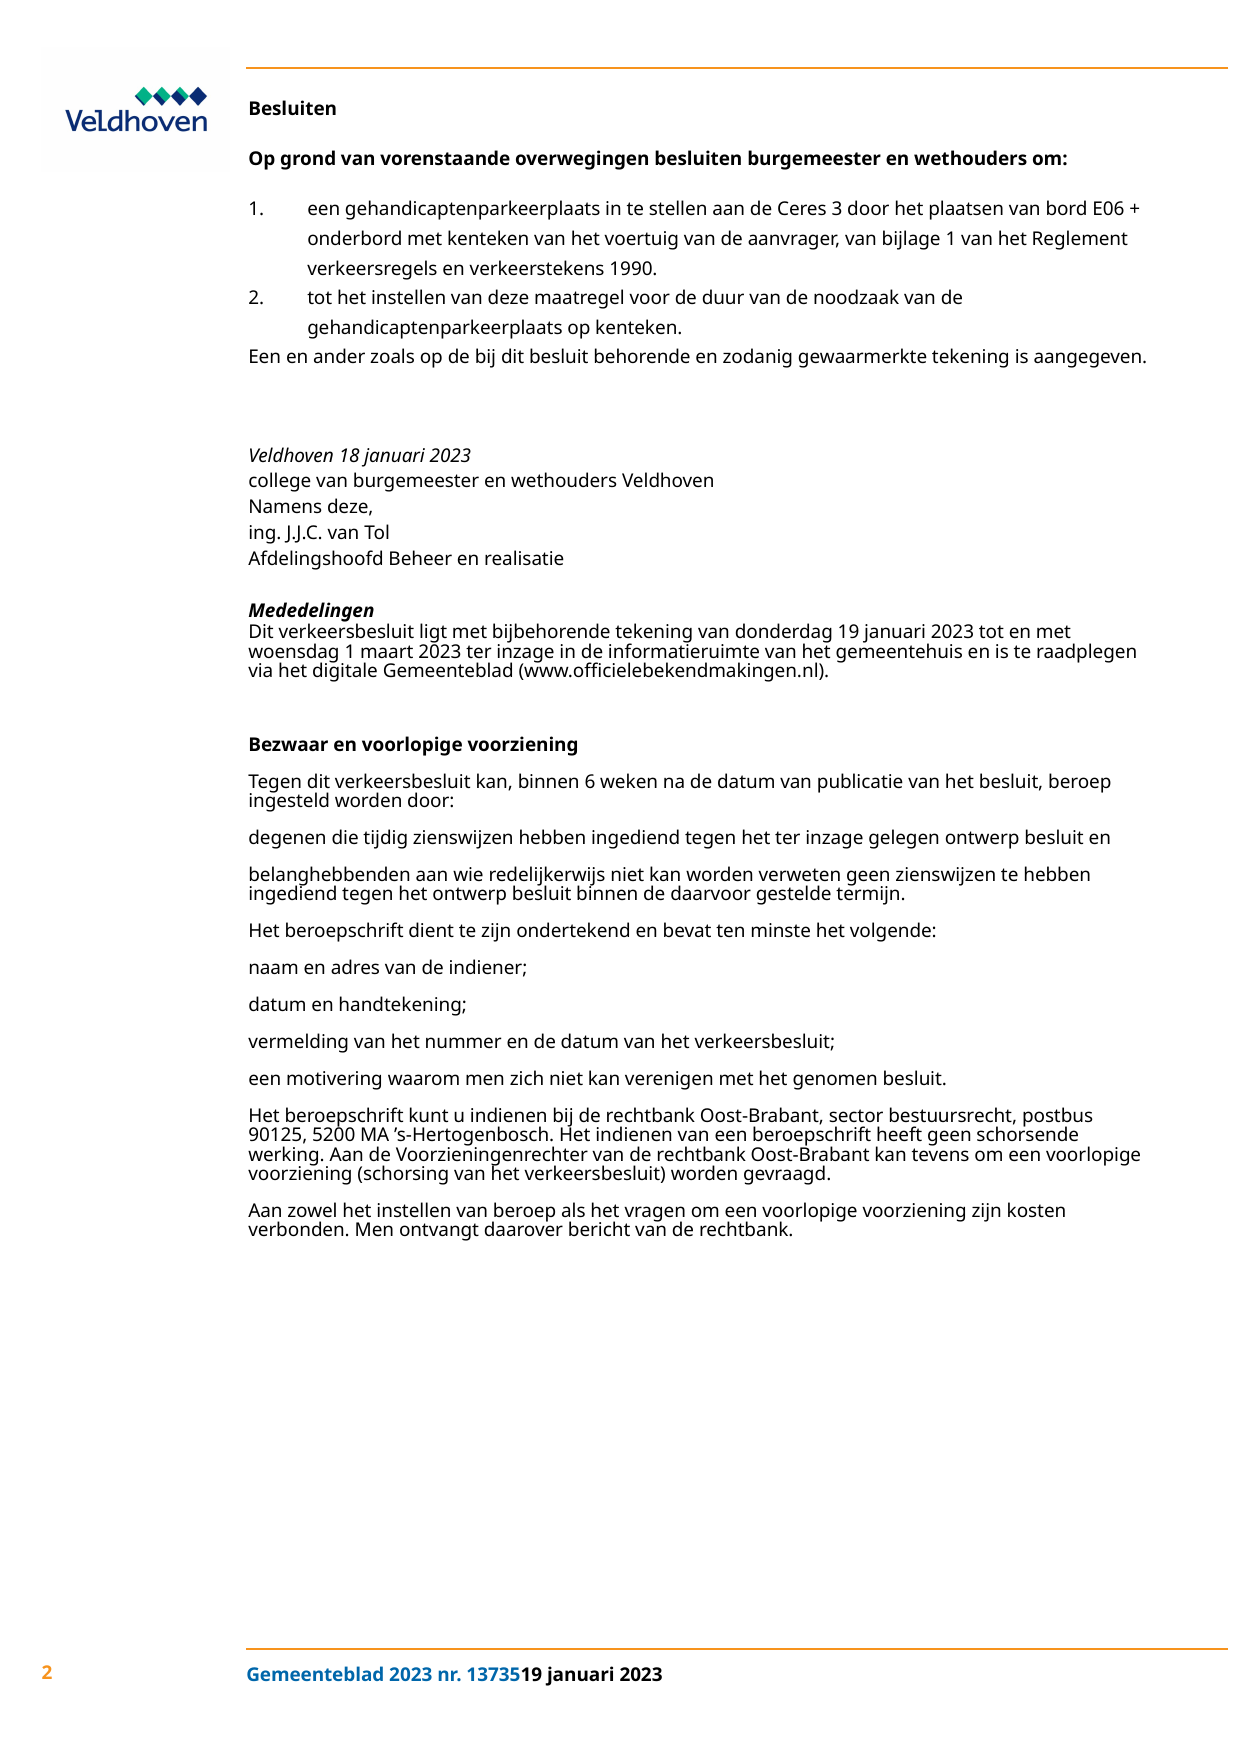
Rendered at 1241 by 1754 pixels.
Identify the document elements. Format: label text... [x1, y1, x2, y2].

text Het beroepschrift dient te zijn ondertekend en bevat ten minste het volgende: [248, 922, 1152, 942]
text Tegen dit verkeersbesluit kan, binnen 6 weken na de datum van publicatie van het besluit, beroep ingesteld worden door: [248, 773, 1152, 811]
text een motivering waarom men zich niet kan verenigen met het genomen besluit. [248, 1070, 1152, 1089]
text Bezwaar en voorlopige voorziening [248, 736, 1152, 755]
text Afdelingshoofd Beheer en realisatie [248, 545, 1152, 570]
text degenen die tijdig zienswijzen hebben ingediend tegen het ter inzage gelegen ontwerp besluit en [248, 829, 1152, 848]
picture [41, 47, 231, 172]
text Op grond van vorenstaande overwegingen besluiten burgemeester en wethouders om: [248, 145, 1152, 171]
list tot het instellen van deze maatregel voor de duur van de noodzaak van de gehandicaptenparkeerplaats op kenteken. [248, 284, 1152, 340]
text naam en adres van de indiener; [248, 959, 1152, 978]
text Veldhoven 18 januari 2023 [248, 442, 1152, 467]
text ing. J.J.C. van Tol [248, 519, 1152, 545]
text Besluiten [248, 95, 1152, 121]
text Aan zowel het instellen van beroep als het vragen om een voorlopige voorziening zijn kosten verbonden. Men ontvangt daarover bericht van de rechtbank. [248, 1202, 1152, 1241]
list een gehandicaptenparkeerplaats in te stellen aan de Ceres 3 door het plaatsen van bord E06 + onderbord met kenteken van het voertuig van de aanvrager, van bijlage 1 van het Reglement verkeersregels en verkeerstekens 1990. [248, 196, 1152, 281]
text vermelding van het nummer en de datum van het verkeersbesluit; [248, 1033, 1152, 1052]
text Het beroepschrift kunt u indienen bij de rechtbank Oost-Brabant, sector bestuursrecht, postbus 90125, 5200 MA ’s-Hertogenbosch. Het indienen van een beroepschrift heeft geen schorsende werking. Aan de Voorzieningenrechter van de rechtbank Oost-Brabant kan tevens om een voorlopige voorziening (schorsing van het verkeersbesluit) worden gevraagd. [248, 1107, 1152, 1184]
text belanghebbenden aan wie redelijkerwijs niet kan worden verweten geen zienswijzen te hebben ingediend tegen het ontwerp besluit binnen de daarvoor gestelde termijn. [248, 866, 1152, 904]
text Dit verkeersbesluit ligt met bijbehorende tekening van donderdag 19 januari 2023 tot en met woensdag 1 maart 2023 ter inzage in de informatieruimte van het gemeentehuis en is te raadplegen via het digitale Gemeenteblad (www.officielebekendmakingen.nl). [248, 623, 1152, 681]
text datum en handtekening; [248, 996, 1152, 1016]
text Mededelingen [248, 598, 1152, 623]
text Namens deze, [248, 493, 1152, 519]
text Een en ander zoals op de bij dit besluit behorende en zodanig gewaarmerkte tekening is aangegeven. [248, 343, 1152, 369]
text college van burgemeester en wethouders Veldhoven [248, 467, 1152, 493]
